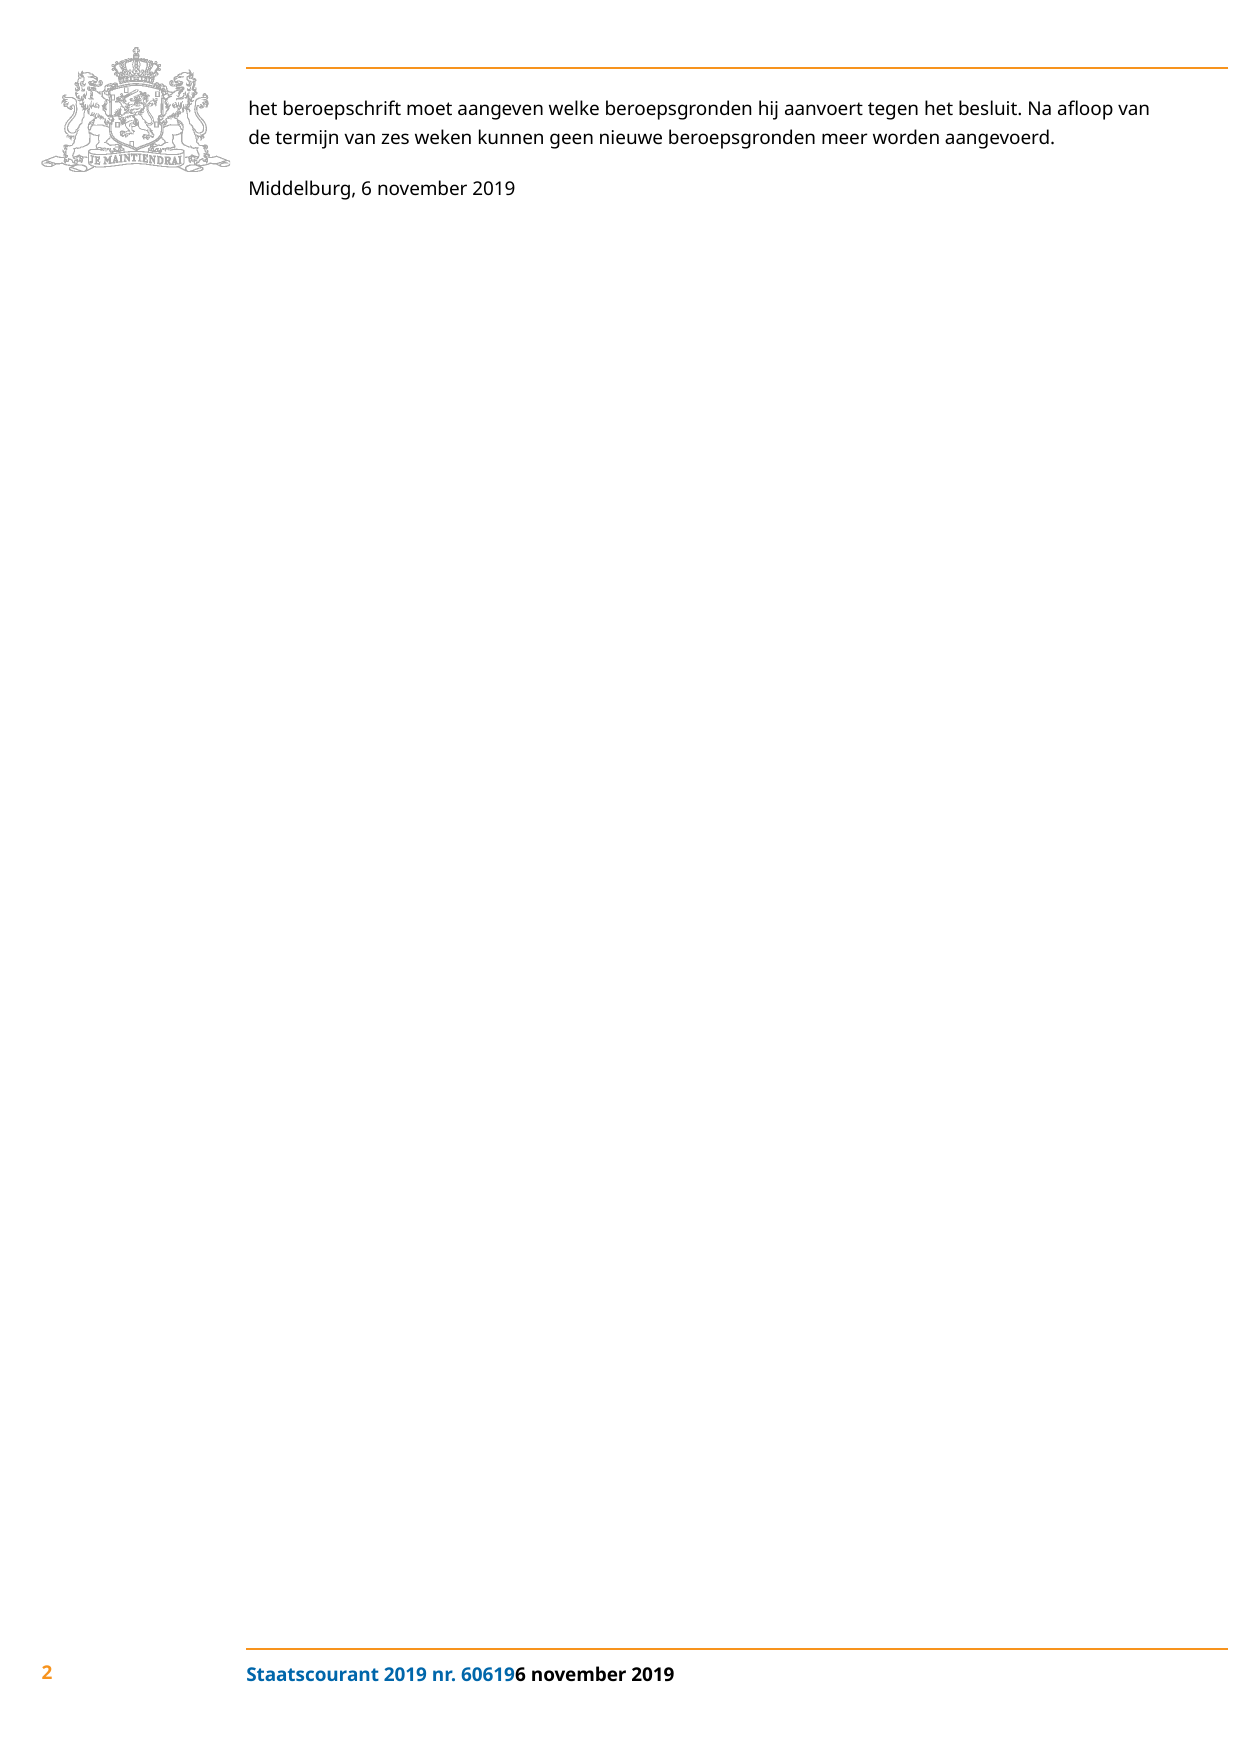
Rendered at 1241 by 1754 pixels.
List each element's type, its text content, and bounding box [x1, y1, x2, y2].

text Middelburg, 6 november 2019 [248, 175, 1152, 201]
text het beroepschrift moet aangeven welke beroepsgronden hij aanvoert tegen het besluit. Na afloop van de termijn van zes weken kunnen geen nieuwe beroepsgronden meer worden aangevoerd. [248, 95, 1152, 150]
picture [41, 47, 231, 172]
